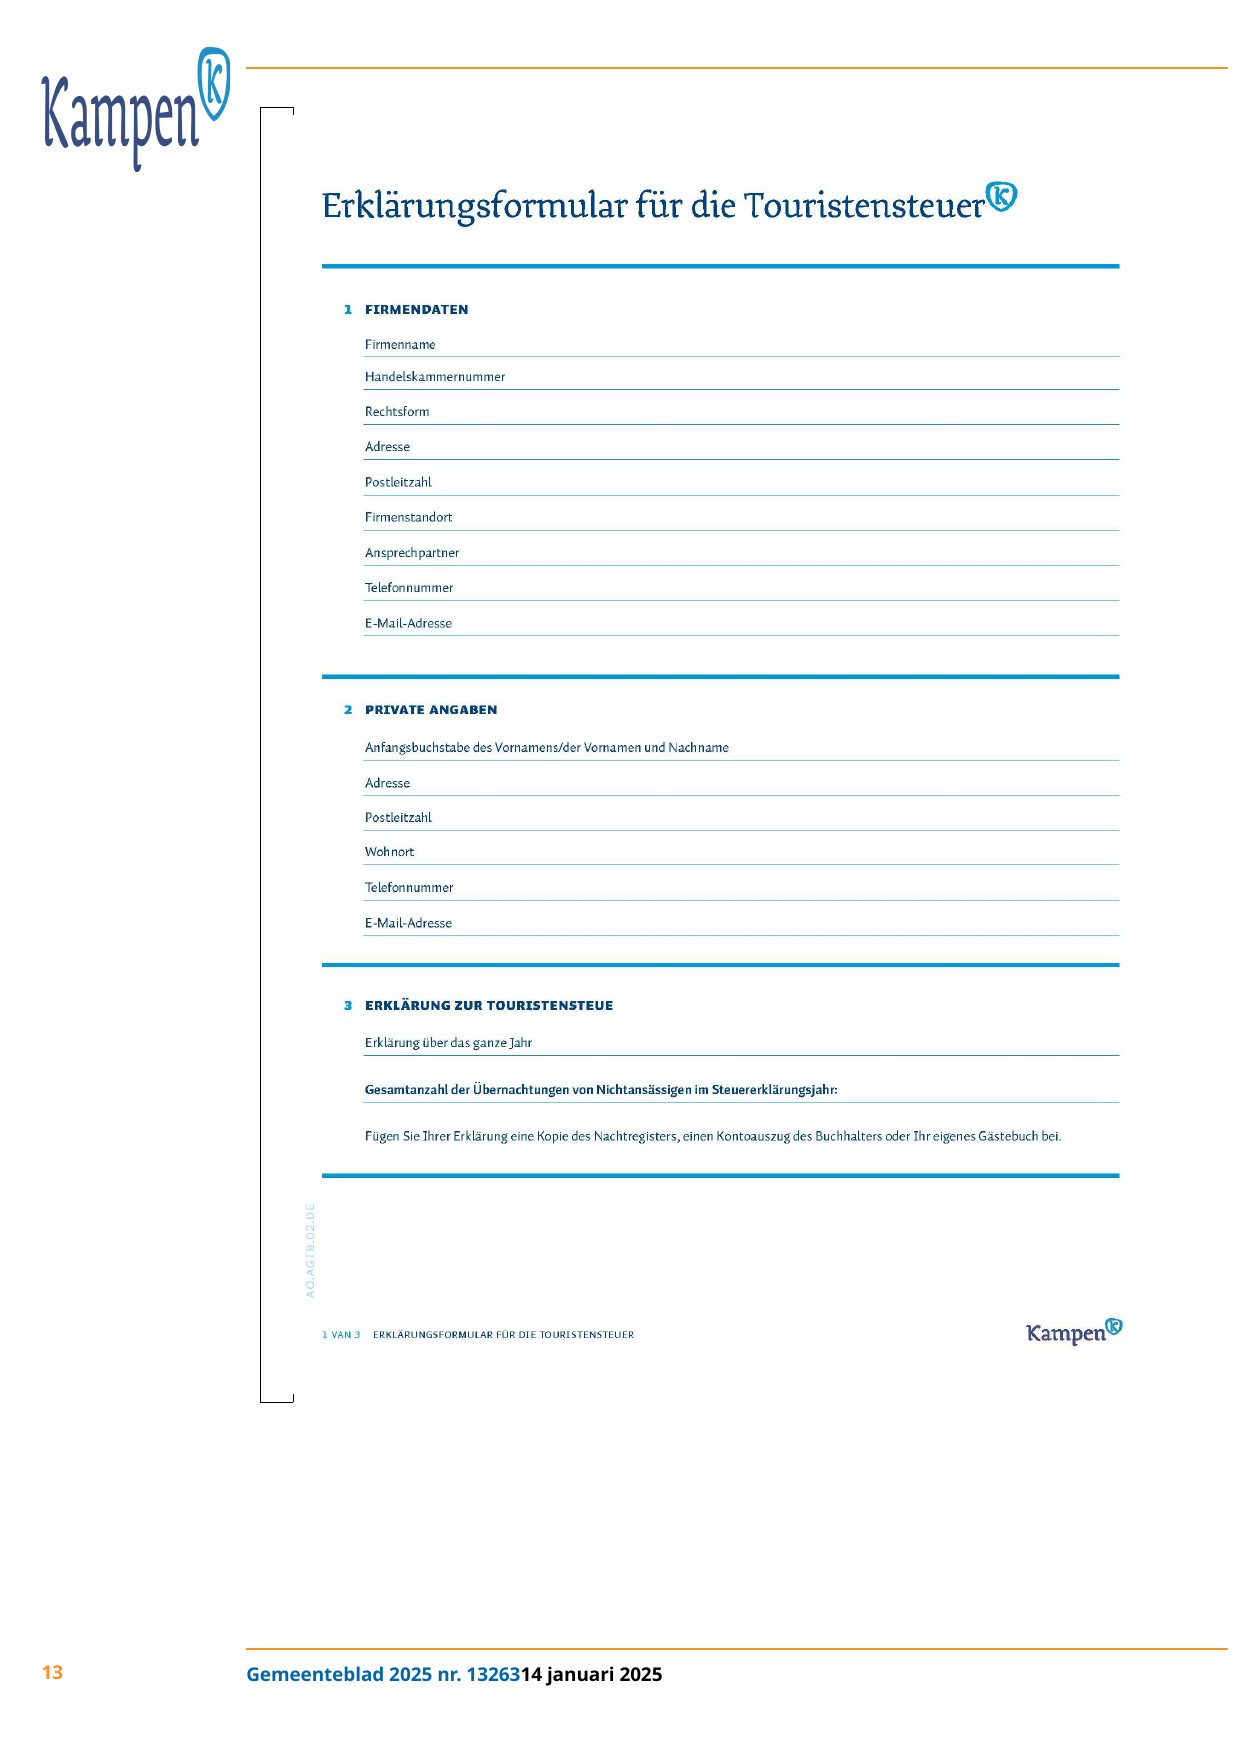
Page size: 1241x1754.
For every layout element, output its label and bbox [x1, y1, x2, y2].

picture [41, 47, 231, 172]
picture [268, 115, 1173, 1394]
